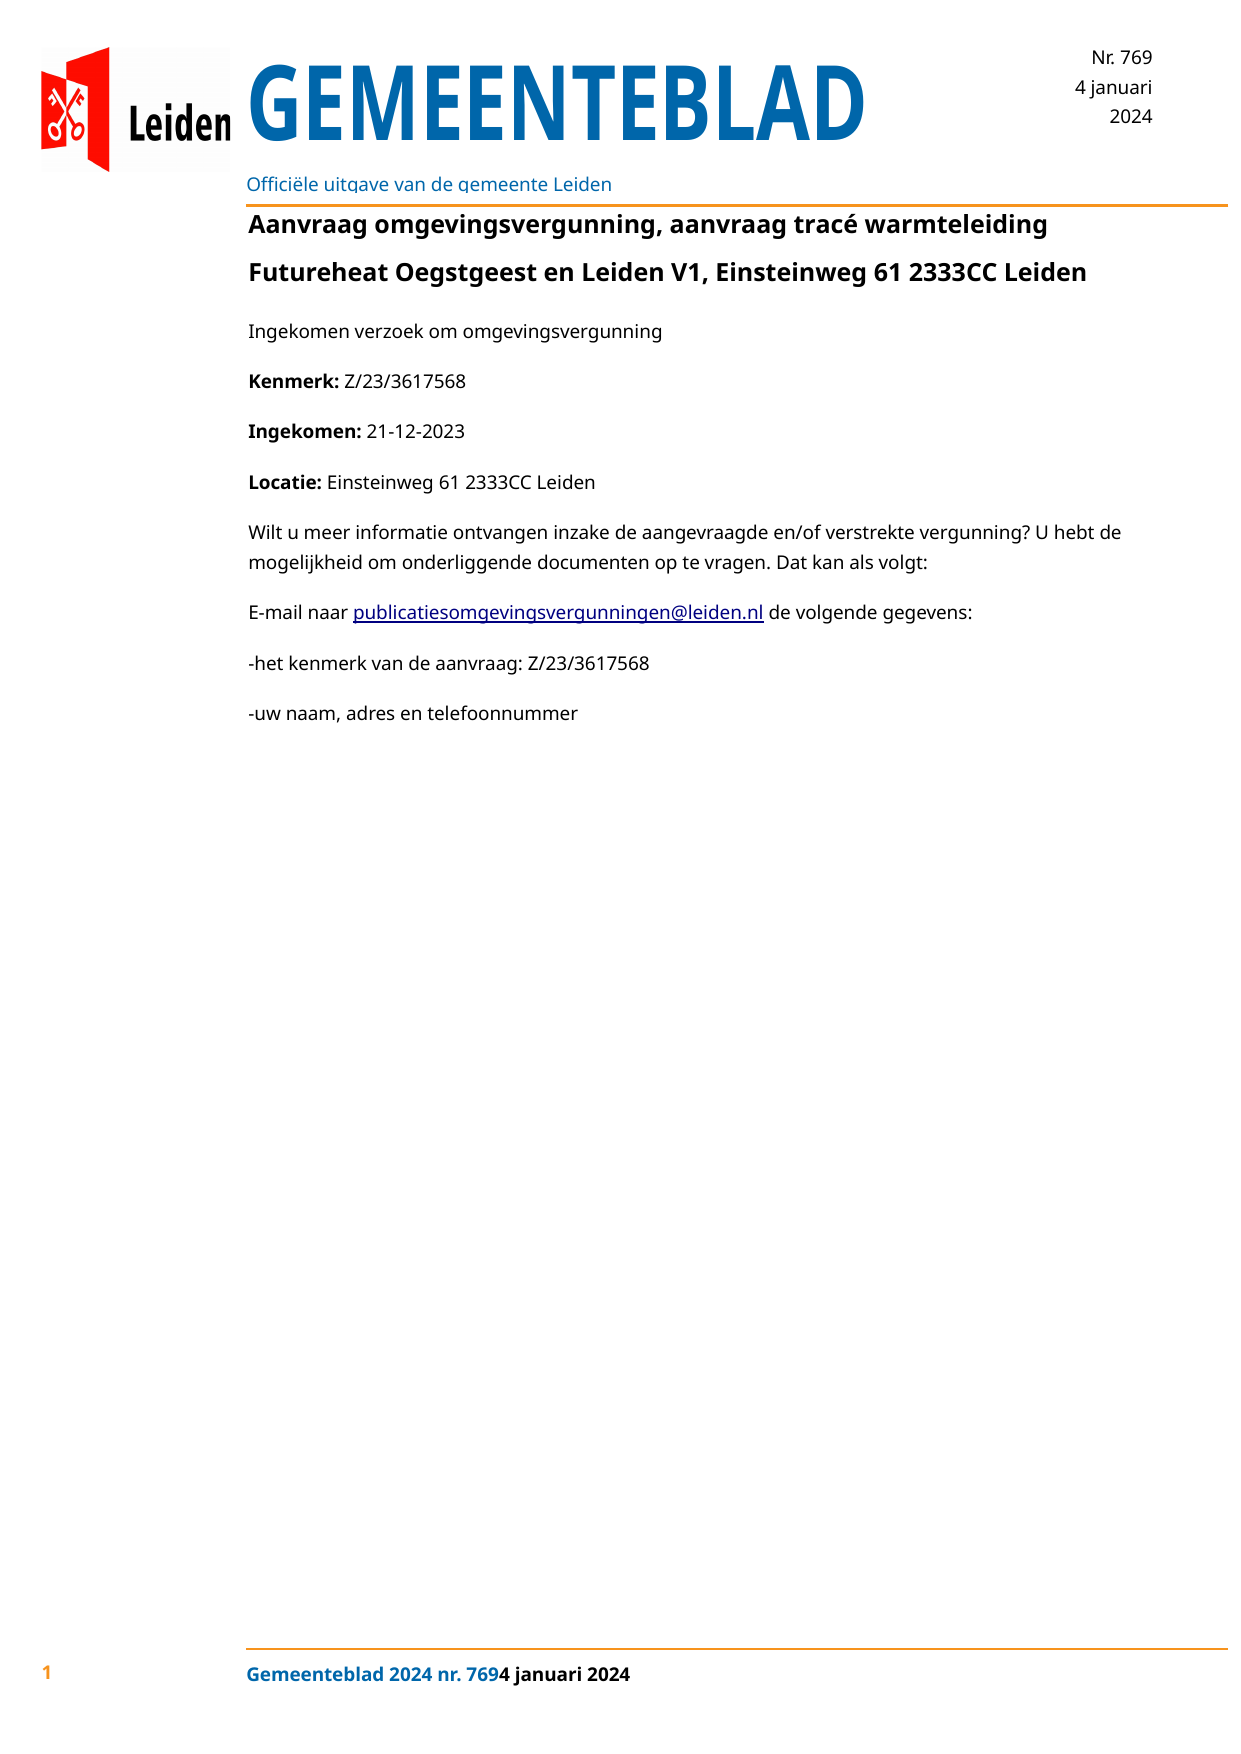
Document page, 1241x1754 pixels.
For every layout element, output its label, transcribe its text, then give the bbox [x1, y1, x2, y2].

text -het kenmerk van de aanvraag: Z/23/3617568 [248, 650, 1152, 676]
text Ingekomen verzoek om omgevingsvergunning [248, 318, 1152, 344]
text Kenmerk: Z/23/3617568 [248, 368, 1152, 394]
text Ingekomen: 21-12-2023 [248, 419, 1152, 444]
text Locatie: Einsteinweg 61 2333CC Leiden [248, 469, 1152, 495]
text Wilt u meer informatie ontvangen inzake de aangevraagde en/of verstrekte vergunning? U hebt de mogelijkheid om onderliggende documenten op te vragen. Dat kan als volgt: [248, 519, 1152, 575]
picture [41, 47, 231, 172]
text -uw naam, adres en telefoonnummer [248, 700, 1152, 726]
text E-mail naar publicatiesomgevingsvergunningen@leiden.nl de volgende gegevens: [248, 599, 1152, 625]
text Aanvraag omgevingsvergunning, aanvraag tracé warmteleiding Futureheat Oegstgeest en Leiden V1, Einsteinweg 61 2333CC Leiden [248, 207, 1152, 288]
